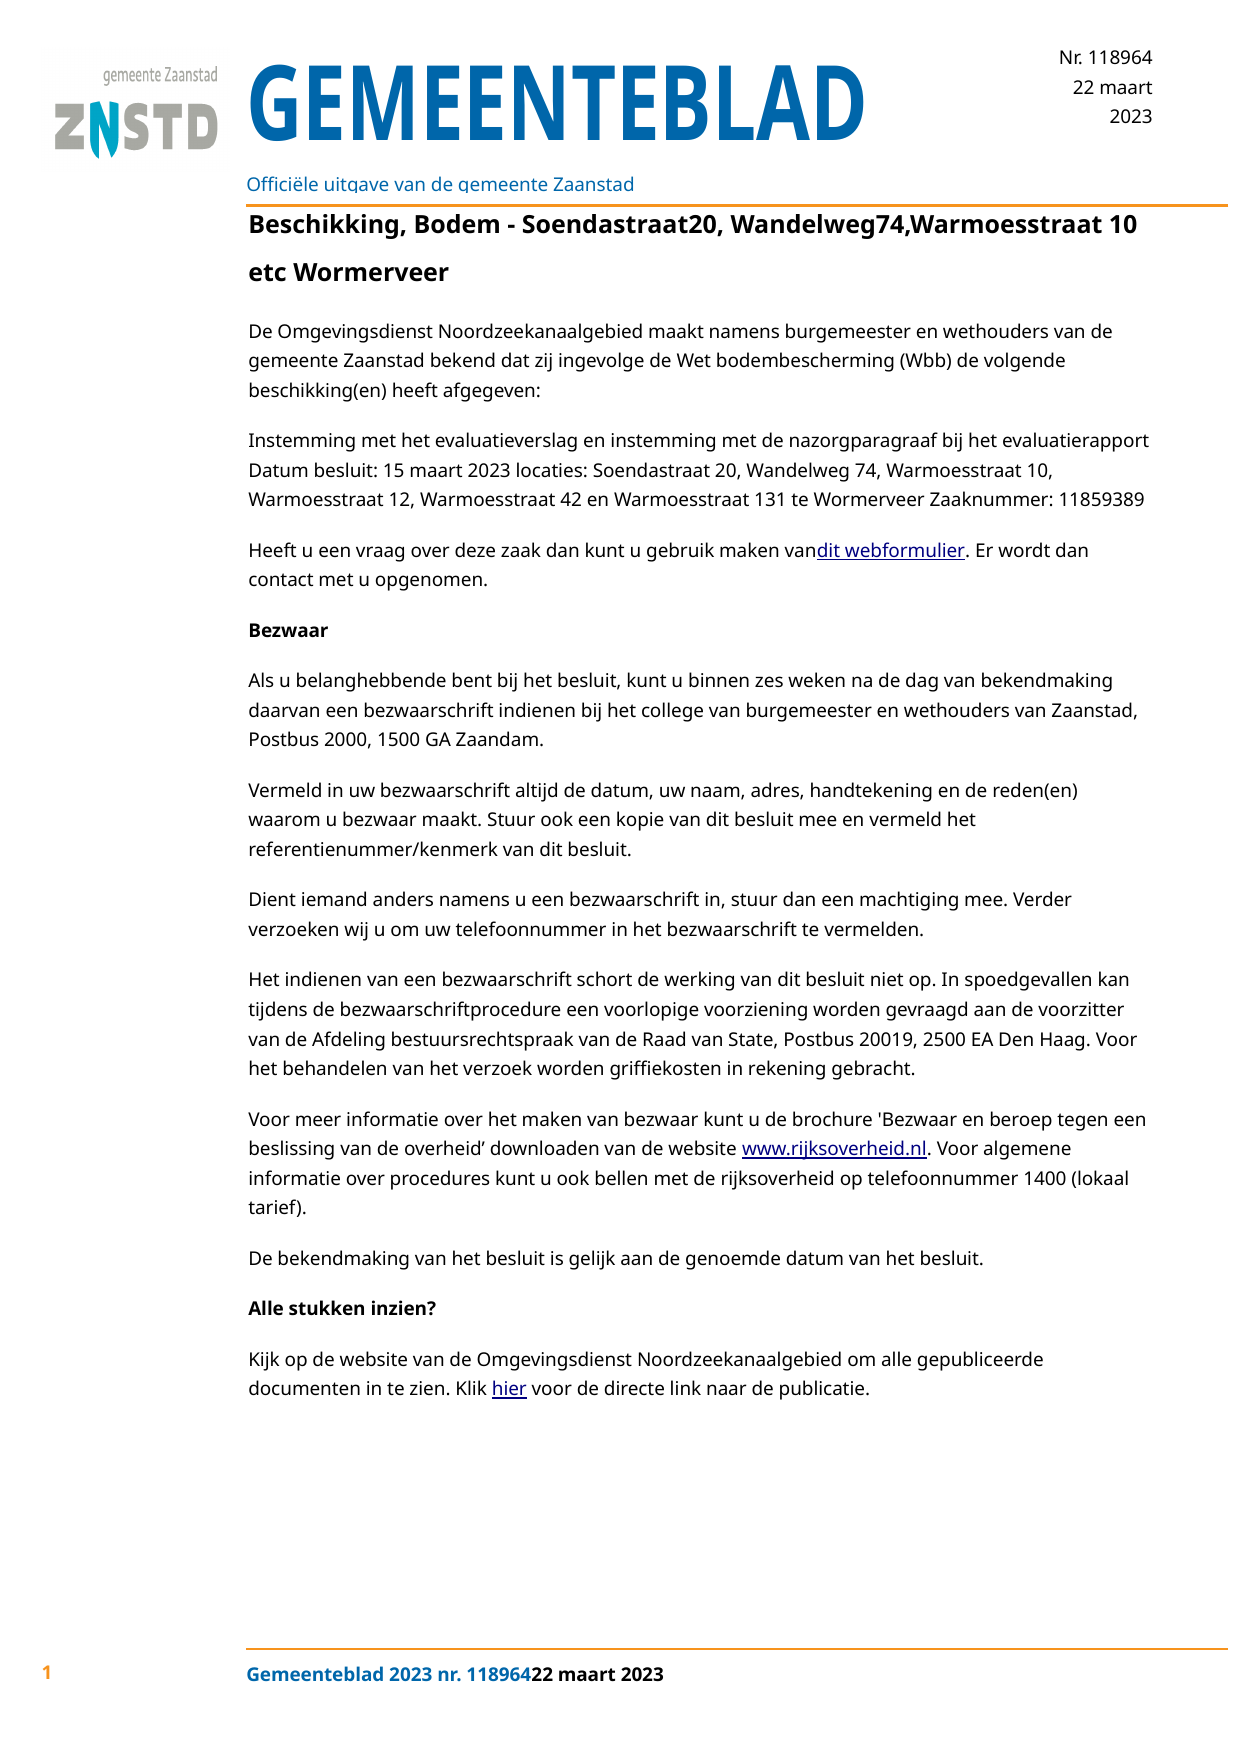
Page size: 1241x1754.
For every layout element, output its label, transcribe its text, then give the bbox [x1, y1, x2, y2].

text Instemming met het evaluatieverslag en instemming met de nazorgparagraaf bij het evaluatierapport Datum besluit: 15 maart 2023 locaties: Soendastraat 20, Wandelweg 74, Warmoesstraat 10, Warmoesstraat 12, Warmoesstraat 42 en Warmoesstraat 131 te Wormerveer Zaaknummer: 11859389 [248, 427, 1152, 512]
picture [41, 47, 231, 172]
text Het indienen van een bezwaarschrift schort de werking van dit besluit niet op. In spoedgevallen kan tijdens de bezwaarschriftprocedure een voorlopige voorziening worden gevraagd aan de voorzitter van de Afdeling bestuursrechtspraak van de Raad van State, Postbus 20019, 2500 EA Den Haag. Voor het behandelen van het verzoek worden griffiekosten in rekening gebracht. [248, 967, 1152, 1081]
text Heeft u een vraag over deze zaak dan kunt u gebruik maken vandit webformulier. Er wordt dan contact met u opgenomen. [248, 537, 1152, 592]
text Dient iemand anders namens u een bezwaarschrift in, stuur dan een machtiging mee. Verder verzoeken wij u om uw telefoonnummer in het bezwaarschrift te vermelden. [248, 887, 1152, 942]
text Vermeld in uw bezwaarschrift altijd de datum, uw naam, adres, handtekening en de reden(en) waarom u bezwaar maakt. Stuur ook een kopie van dit besluit mee en vermeld het referentienummer/kenmerk van dit besluit. [248, 777, 1152, 862]
text Beschikking, Bodem - Soendastraat20, Wandelweg74,Warmoesstraat 10 etc Wormerveer [248, 207, 1152, 288]
text Als u belanghebbende bent bij het besluit, kunt u binnen zes weken na de dag van bekendmaking daarvan een bezwaarschrift indienen bij het college van burgemeester en wethouders van Zaanstad, Postbus 2000, 1500 GA Zaandam. [248, 667, 1152, 752]
text Alle stukken inzien? [248, 1295, 1152, 1321]
text Kijk op de website van de Omgevingsdienst Noordzeekanaalgebied om alle gepubliceerde documenten in te zien. Klik hier voor de directe link naar de publicatie. [248, 1346, 1152, 1401]
text Bezwaar [248, 617, 1152, 643]
text De Omgevingsdienst Noordzeekanaalgebied maakt namens burgemeester en wethouders van de gemeente Zaanstad bekend dat zij ingevolge de Wet bodembescherming (Wbb) de volgende beschikking(en) heeft afgegeven: [248, 318, 1152, 403]
text De bekendmaking van het besluit is gelijk aan de genoemde datum van het besluit. [248, 1245, 1152, 1271]
text Voor meer informatie over het maken van bezwaar kunt u de brochure 'Bezwaar en beroep tegen een beslissing van de overheid’ downloaden van de website www.rijksoverheid.nl. Voor algemene informatie over procedures kunt u ook bellen met de rijksoverheid op telefoonnummer 1400 (lokaal tarief). [248, 1106, 1152, 1220]
